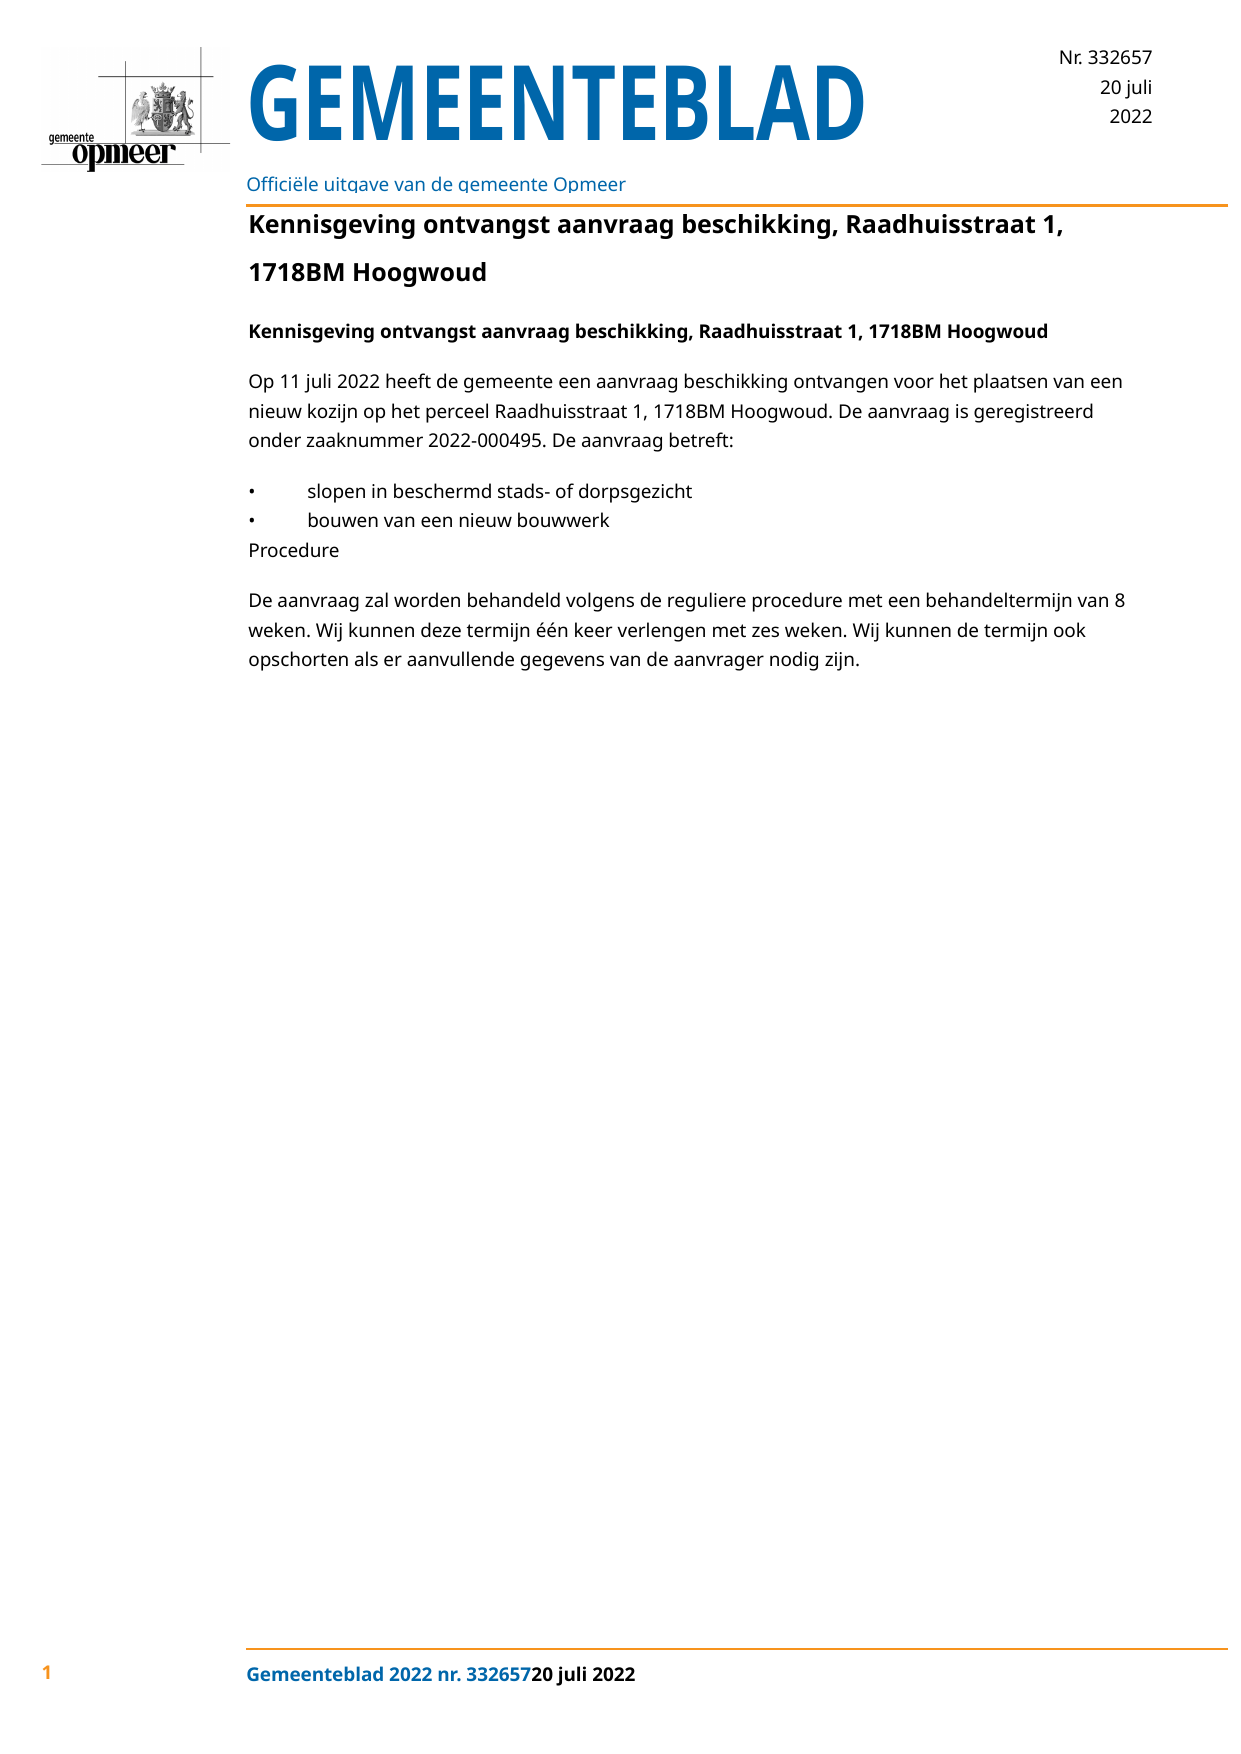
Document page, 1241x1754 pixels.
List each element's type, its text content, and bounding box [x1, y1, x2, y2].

text De aanvraag zal worden behandeld volgens de reguliere procedure met een behandeltermijn van 8 weken. Wij kunnen deze termijn één keer verlengen met zes weken. Wij kunnen de termijn ook opschorten als er aanvullende gegevens van de aanvrager nodig zijn. [248, 587, 1152, 672]
text Procedure [248, 537, 1152, 563]
list slopen in beschermd stads- of dorpsgezicht [248, 478, 1152, 504]
text Kennisgeving ontvangst aanvraag beschikking, Raadhuisstraat 1, 1718BM Hoogwoud [248, 207, 1152, 288]
picture [41, 47, 231, 172]
text Op 11 juli 2022 heeft de gemeente een aanvraag beschikking ontvangen voor het plaatsen van een nieuw kozijn op het perceel Raadhuisstraat 1, 1718BM Hoogwoud. De aanvraag is geregistreerd onder zaaknummer 2022-000495. De aanvraag betreft: [248, 368, 1152, 453]
text Kennisgeving ontvangst aanvraag beschikking, Raadhuisstraat 1, 1718BM Hoogwoud [248, 318, 1152, 344]
list bouwen van een nieuw bouwwerk [248, 507, 1152, 533]
